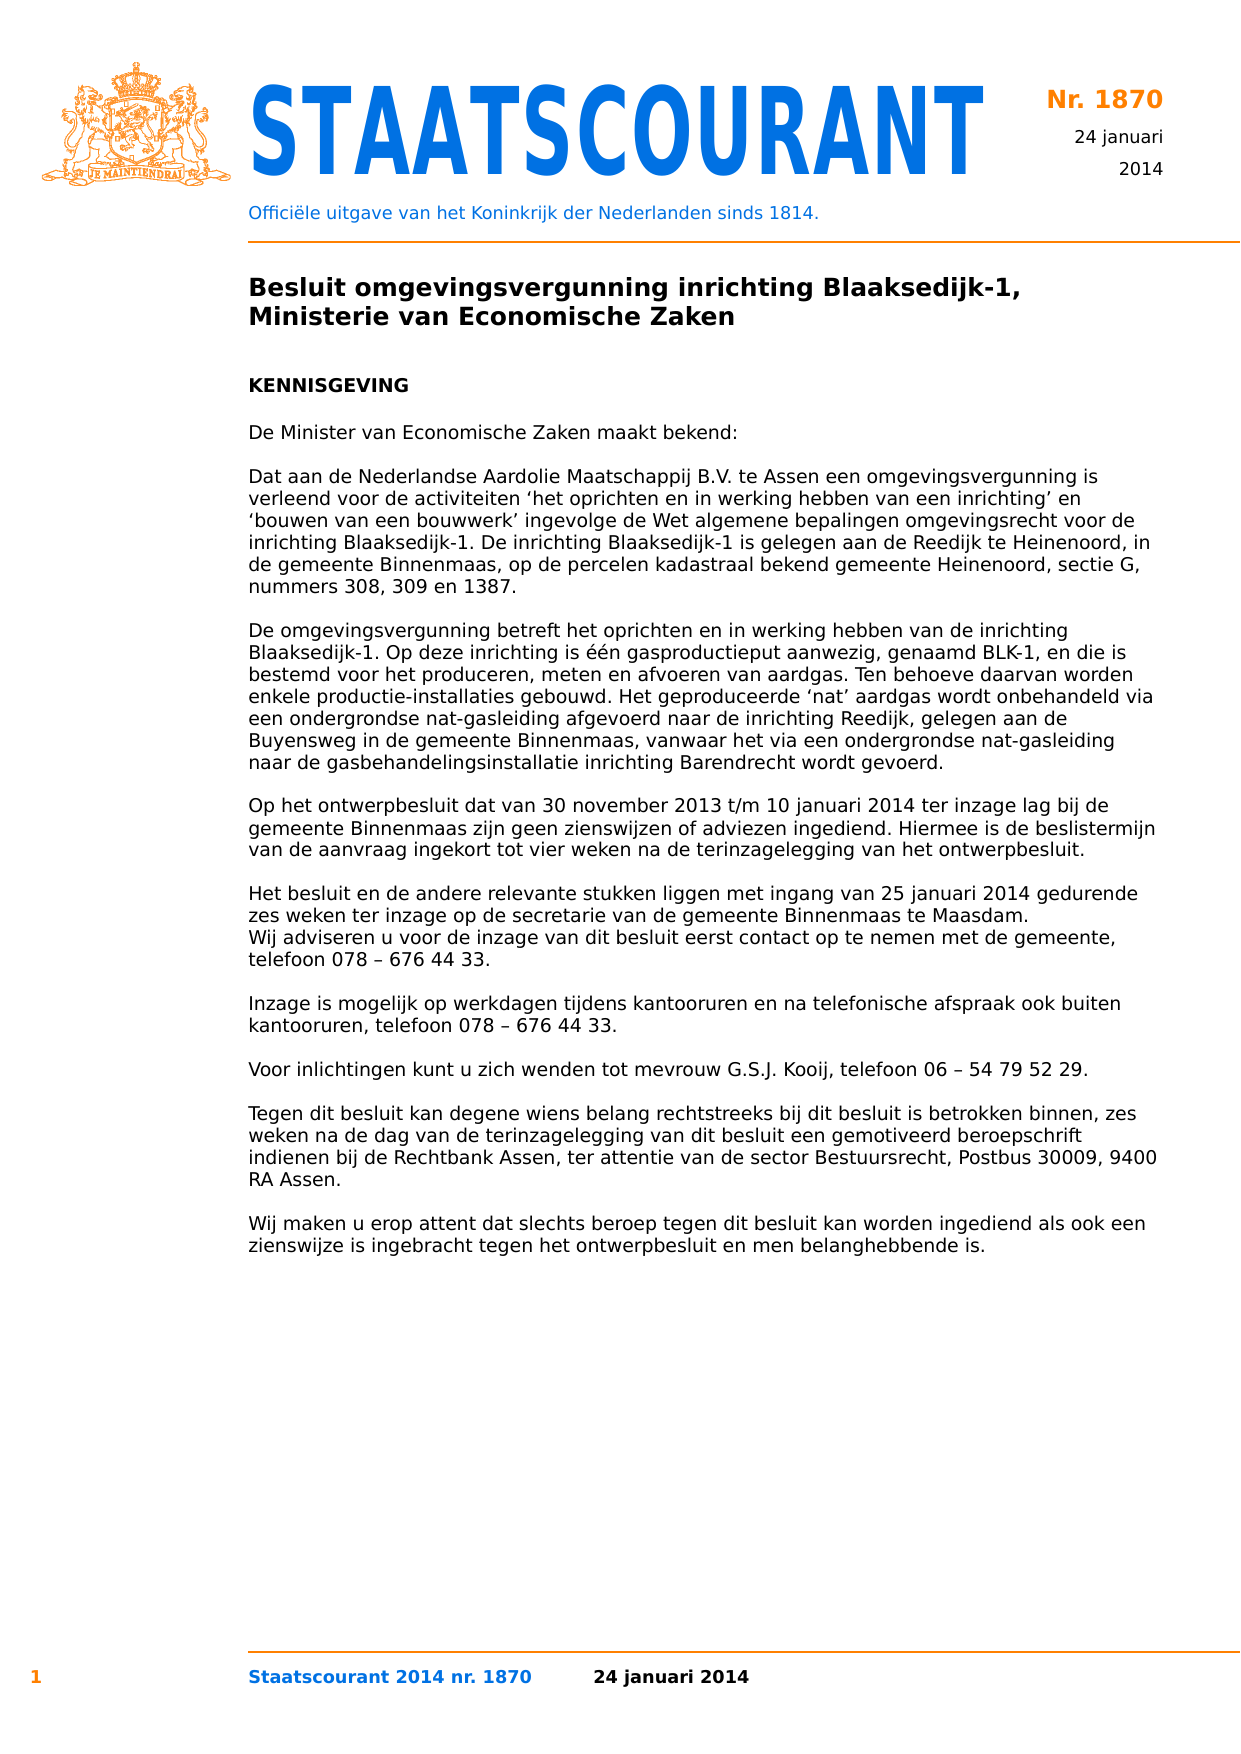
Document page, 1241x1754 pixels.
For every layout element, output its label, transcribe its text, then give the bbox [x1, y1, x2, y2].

table_header [25, 62, 248, 241]
table_cell 2014 [998, 153, 1240, 203]
text Voor inlichtingen kunt u zich wenden tot mevrouw G.S.J. Kooij, telefoon 06 – 54 79 52 29. [248, 1059, 1163, 1081]
table_cell Officiële uitgave van het Koninkrijk der Nederlanden sinds 1814. [248, 203, 1240, 241]
text Inzage is mogelijk op werkdagen tijdens kantooruren en na telefonische afspraak ook buiten kantooruren, telefoon 078 – 676 44 33. [248, 993, 1163, 1037]
text Tegen dit besluit kan degene wiens belang rechtstreeks bij dit besluit is betrokken binnen, zes weken na de dag van de terinzagelegging van dit besluit een gemotiveerd beroepschrift indienen bij de Rechtbank Assen, ter attentie van de sector Bestuursrecht, Postbus 30009, 9400 RA Assen. [248, 1103, 1163, 1191]
subtitle KENNISGEVING [248, 375, 1163, 397]
table_header STAATSCOURANT [248, 62, 998, 203]
table_cell 24 januari [998, 121, 1240, 153]
text Wij adviseren u voor de inzage van dit besluit eerst contact op te nemen met de gemeente, telefoon 078 – 676 44 33. [248, 927, 1163, 971]
text Op het ontwerpbesluit dat van 30 november 2013 t/m 10 januari 2014 ter inzage lag bij de gemeente Binnenmaas zijn geen zienswijzen of adviezen ingediend. Hiermee is de beslistermijn van de aanvraag ingekort tot vier weken na de terinzagelegging van het ontwerpbesluit. [248, 795, 1163, 861]
text Dat aan de Nederlandse Aardolie Maatschappij B.V. te Assen een omgevingsvergunning is verleend voor de activiteiten ‘het oprichten en in werking hebben van een inrichting’ en ‘bouwen van een bouwwerk’ ingevolge de Wet algemene bepalingen omgevingsrecht voor de inrichting Blaaksedijk-1. De inrichting Blaaksedijk-1 is gelegen aan de Reedijk te Heinenoord, in de gemeente Binnenmaas, op de percelen kadastraal bekend gemeente Heinenoord, sectie G, nummers 308, 309 en 1387. [248, 466, 1163, 598]
text De omgevingsvergunning betreft het oprichten en in werking hebben van de inrichting Blaaksedijk-1. Op deze inrichting is één gasproductieput aanwezig, genaamd BLK-1, en die is bestemd voor het produceren, meten en afvoeren van aardgas. Ten behoeve daarvan worden enkele productie-installaties gebouwd. Het geproduceerde ‘nat’ aardgas wordt onbehandeld via een ondergrondse nat-gasleiding afgevoerd naar de inrichting Reedijk, gelegen aan de Buyensweg in de gemeente Binnenmaas, vanwaar het via een ondergrondse nat-gasleiding naar de gasbehandelingsinstallatie inrichting Barendrecht wordt gevoerd. [248, 620, 1163, 773]
text De Minister van Economische Zaken maakt bekend: [248, 422, 1163, 444]
text Wij maken u erop attent dat slechts beroep tegen dit besluit kan worden ingediend als ook een zienswijze is ingebracht tegen het ontwerpbesluit en men belanghebbende is. [248, 1212, 1163, 1256]
picture [41, 62, 231, 186]
table_header Nr. 1870 [998, 62, 1240, 121]
subtitle Besluit omgevingsvergunning inrichting Blaaksedijk-1, Ministerie van Economische Zaken [248, 273, 1163, 331]
text Het besluit en de andere relevante stukken liggen met ingang van 25 januari 2014 gedurende zes weken ter inzage op de secretarie van de gemeente Binnenmaas te Maasdam. [248, 883, 1163, 927]
